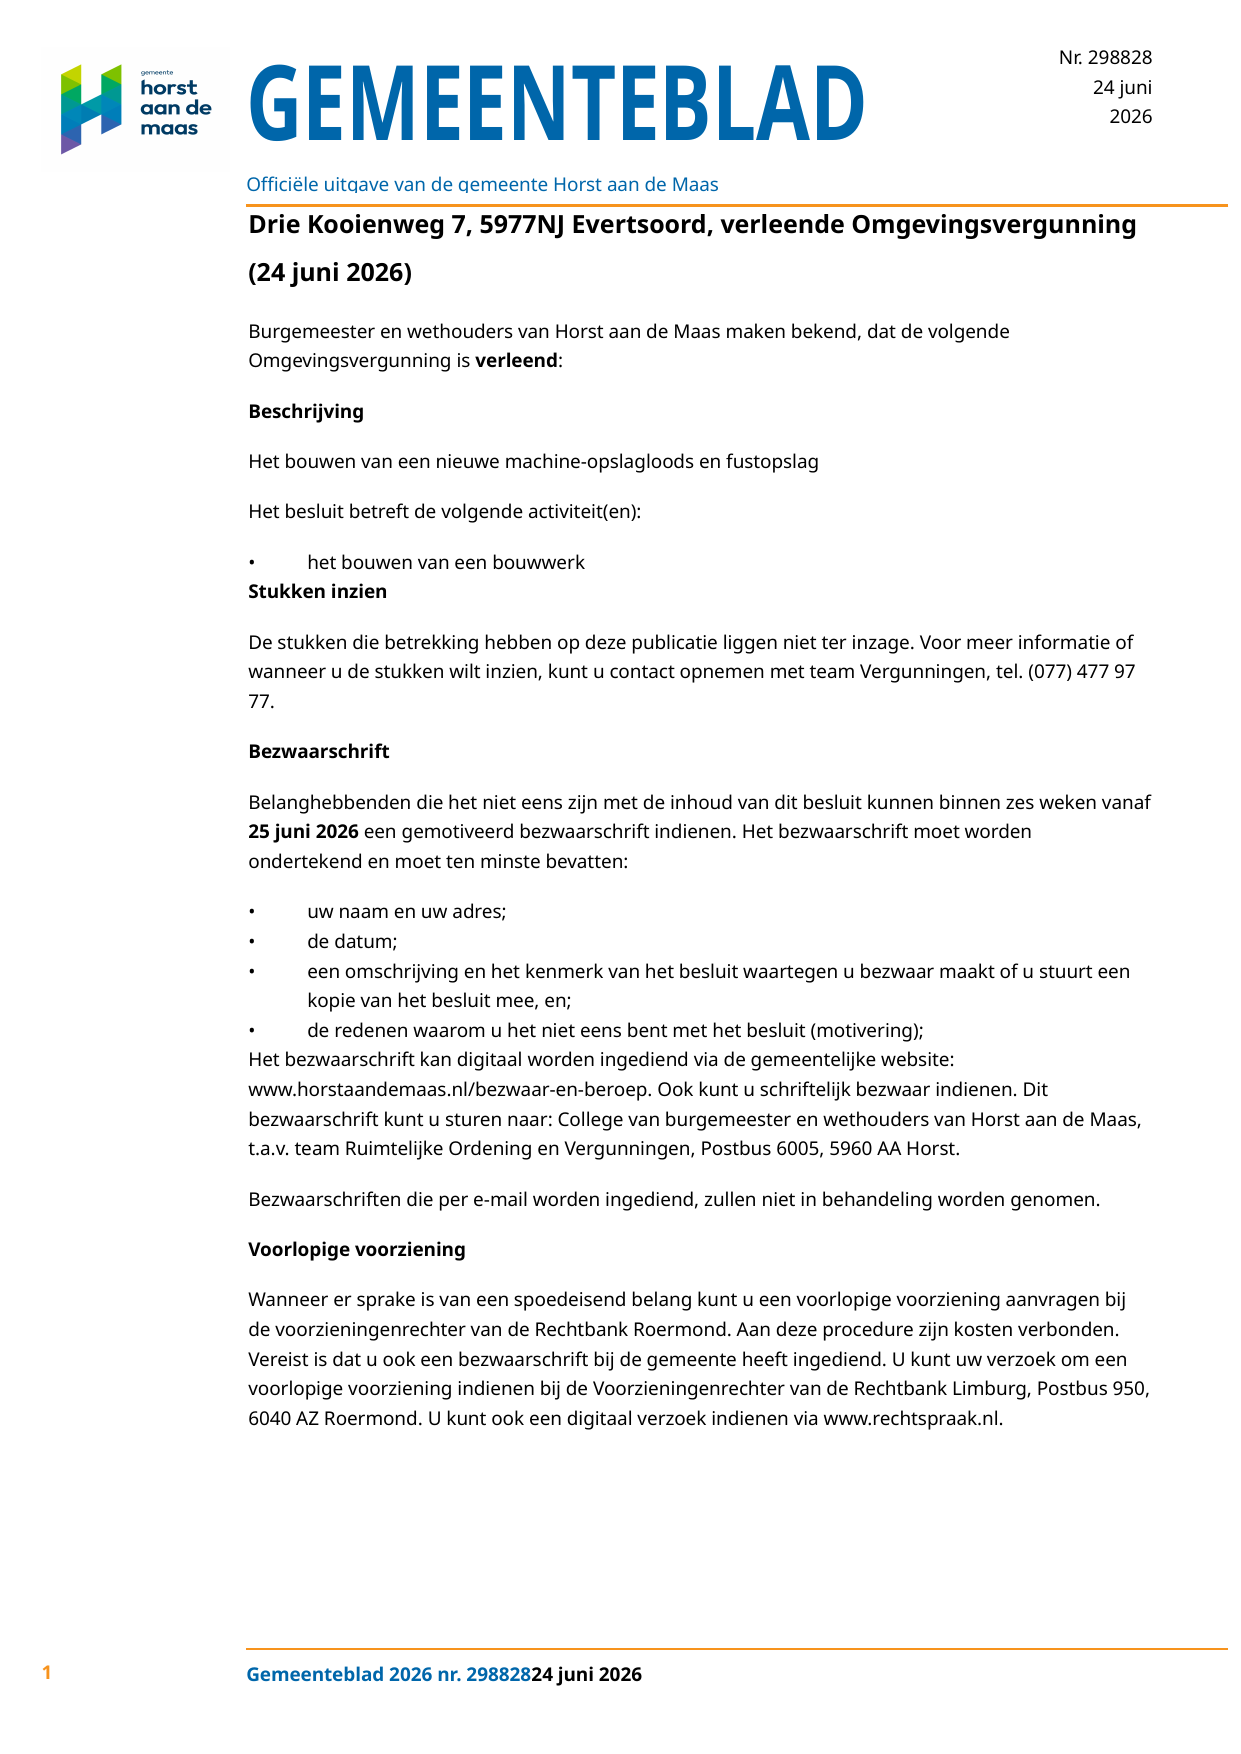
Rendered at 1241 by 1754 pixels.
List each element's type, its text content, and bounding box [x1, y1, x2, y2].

list de redenen waarom u het niet eens bent met het besluit (motivering); [248, 1017, 1152, 1043]
text Bezwaarschrift [248, 739, 1152, 764]
list uw naam en uw adres; [248, 899, 1152, 924]
text Beschrijving [248, 398, 1152, 424]
text Burgemeester en wethouders van Horst aan de Maas maken bekend, dat de volgende Omgevingsvergunning is verleend: [248, 318, 1152, 373]
text De stukken die betrekking hebben op deze publicatie liggen niet ter inzage. Voor meer informatie of wanneer u de stukken wilt inzien, kunt u contact opnemen met team Vergunningen, tel. (077) 477 97 77. [248, 629, 1152, 714]
list een omschrijving en het kenmerk van het besluit waartegen u bezwaar maakt of u stuurt een kopie van het besluit mee, en; [248, 958, 1152, 1013]
text Het besluit betreft de volgende activiteit(en): [248, 499, 1152, 524]
picture [41, 47, 231, 172]
text Bezwaarschriften die per e-mail worden ingediend, zullen niet in behandeling worden genomen. [248, 1186, 1152, 1212]
text Belanghebbenden die het niet eens zijn met de inhoud van dit besluit kunnen binnen zes weken vanaf 25 juni 2026 een gemotiveerd bezwaarschrift indienen. Het bezwaarschrift moet worden ondertekend en moet ten minste bevatten: [248, 789, 1152, 874]
list de datum; [248, 928, 1152, 954]
text Wanneer er sprake is van een spoedeisend belang kunt u een voorlopige voorziening aanvragen bij de voorzieningenrechter van de Rechtbank Roermond. Aan deze procedure zijn kosten verbonden. Vereist is dat u ook een bezwaarschrift bij de gemeente heeft ingediend. U kunt uw verzoek om een voorlopige voorziening indienen bij de Voorzieningenrechter van de Rechtbank Limburg, Postbus 950, 6040 AZ Roermond. U kunt ook een digitaal verzoek indienen via www.rechtspraak.nl. [248, 1287, 1152, 1431]
text Stukken inzien [248, 579, 1152, 604]
list het bouwen van een bouwwerk [248, 549, 1152, 575]
text Voorlopige voorziening [248, 1236, 1152, 1262]
text Het bouwen van een nieuwe machine-opslagloods en fustopslag [248, 448, 1152, 474]
text Drie Kooienweg 7, 5977NJ Evertsoord, verleende Omgevingsvergunning (24 juni 2026) [248, 207, 1152, 288]
text Het bezwaarschrift kan digitaal worden ingediend via de gemeentelijke website: www.horstaandemaas.nl/bezwaar-en-beroep. Ook kunt u schriftelijk bezwaar indienen. Dit bezwaarschrift kunt u sturen naar: College van burgemeester en wethouders van Horst aan de Maas, t.a.v. team Ruimtelijke Ordening en Vergunningen, Postbus 6005, 5960 AA Horst. [248, 1047, 1152, 1161]
